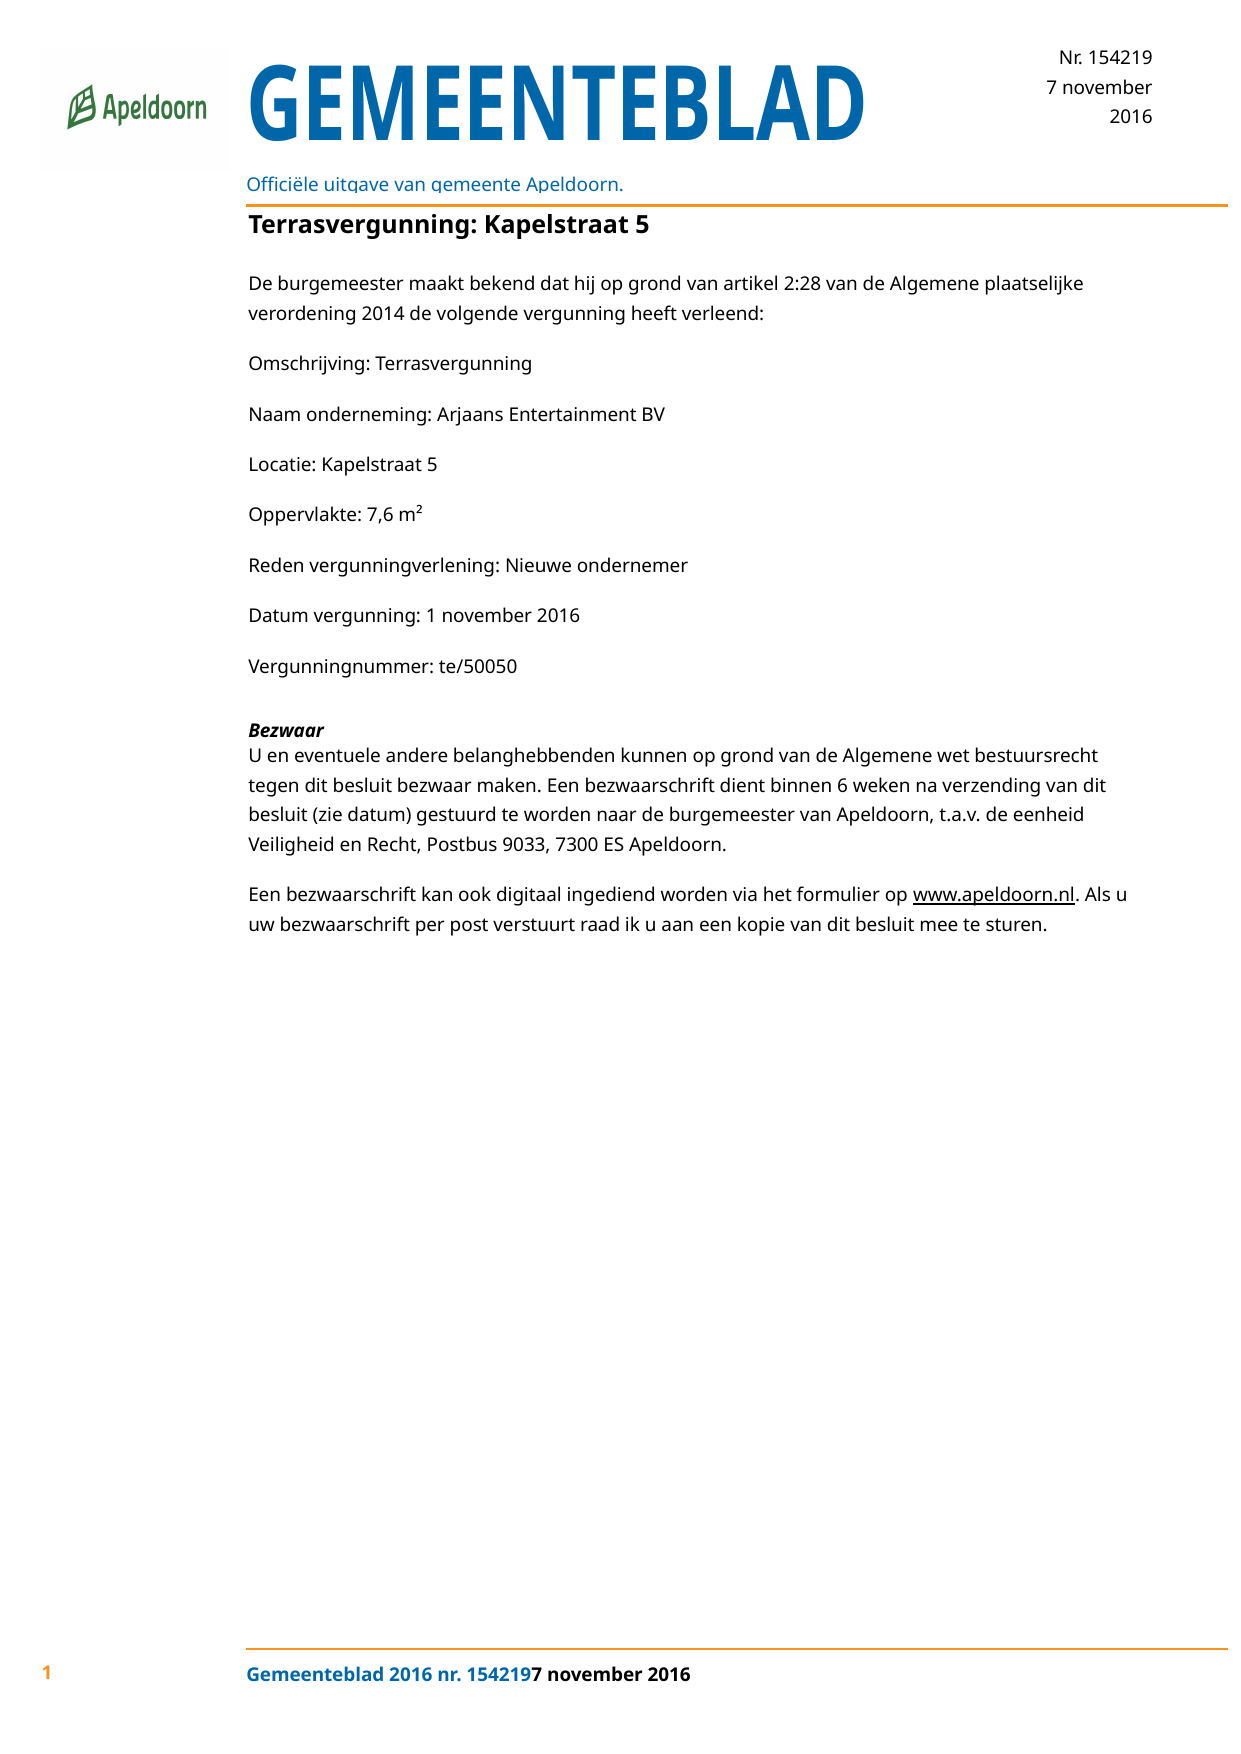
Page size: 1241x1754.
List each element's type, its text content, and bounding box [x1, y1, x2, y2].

text Reden vergunningverlening: Nieuwe ondernemer [248, 552, 1152, 578]
text Omschrijving: Terrasvergunning [248, 350, 1152, 376]
text De burgemeester maakt bekend dat hij op grond van artikel 2:28 van de Algemene plaatselijke verordening 2014 de volgende vergunning heeft verleend: [248, 270, 1152, 326]
text Een bezwaarschrift kan ook digitaal ingediend worden via het formulier op www.apeldoorn.nl. Als u uw bezwaarschrift per post verstuurt raad ik u aan een kopie van dit besluit mee te sturen. [248, 882, 1152, 937]
text Bezwaar [248, 717, 1152, 742]
picture [41, 47, 231, 172]
text Oppervlakte: 7,6 m² [248, 502, 1152, 527]
text Vergunningnummer: te/50050 [248, 653, 1152, 678]
text Terrasvergunning: Kapelstraat 5 [248, 207, 1152, 241]
text Datum vergunning: 1 november 2016 [248, 602, 1152, 628]
text Locatie: Kapelstraat 5 [248, 451, 1152, 477]
text U en eventuele andere belanghebbenden kunnen op grond van de Algemene wet bestuursrecht tegen dit besluit bezwaar maken. Een bezwaarschrift dient binnen 6 weken na verzending van dit besluit (zie datum) gestuurd te worden naar de burgemeester van Apeldoorn, t.a.v. de eenheid Veiligheid en Recht, Postbus 9033, 7300 ES Apeldoorn. [248, 742, 1152, 857]
text Naam onderneming: Arjaans Entertainment BV [248, 401, 1152, 426]
